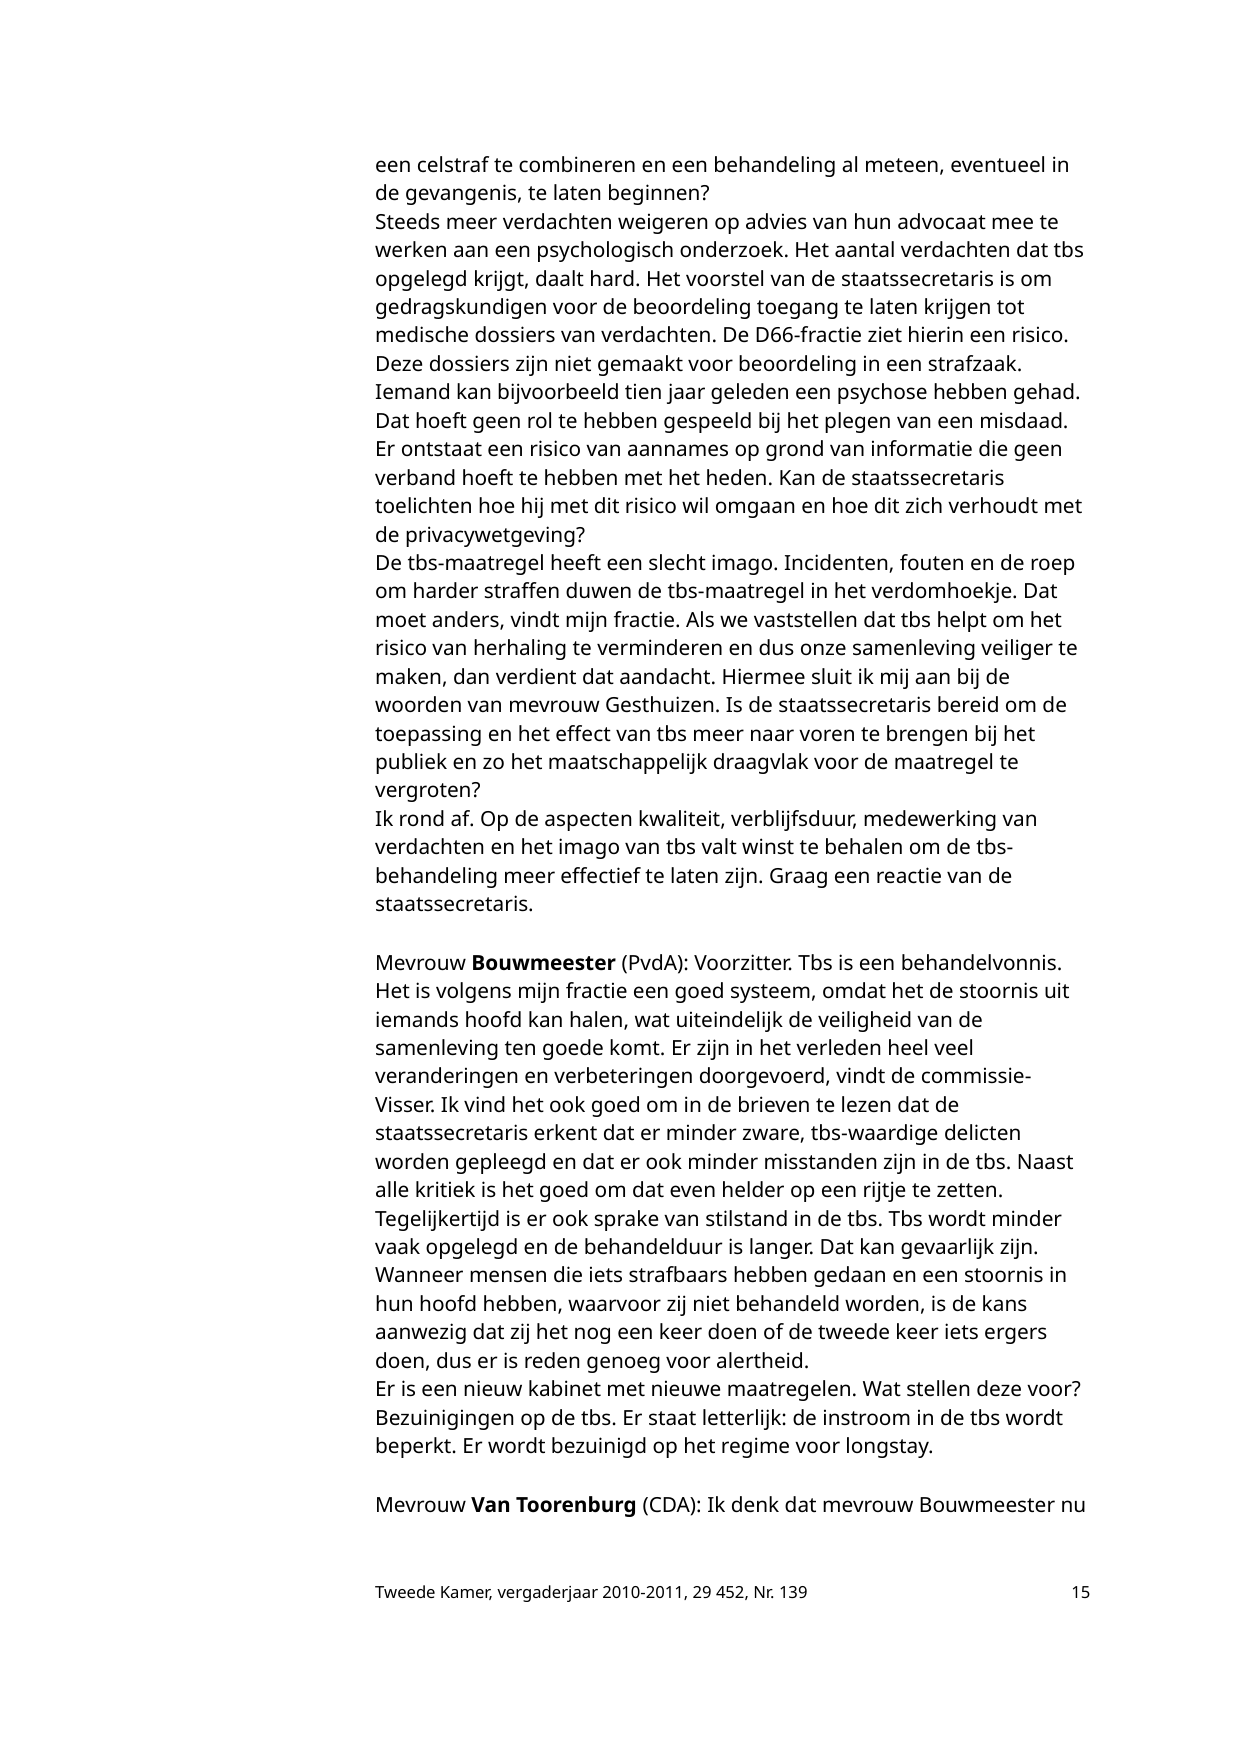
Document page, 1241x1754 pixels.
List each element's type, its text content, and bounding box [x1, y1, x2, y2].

text Mevrouw Van Toorenburg (CDA): Ik denk dat mevrouw Bouwmeester nu [375, 1490, 1090, 1518]
text een celstraf te combineren en een behandeling al meteen, eventueel in de gevangenis, te laten beginnen? [375, 150, 1090, 207]
text Ik rond af. Op de aspecten kwaliteit, verblijfsduur, medewerking van verdachten en het imago van tbs valt winst te behalen om de tbs-behandeling meer effectief te laten zijn. Graag een reactie van de staatssecretaris. [375, 804, 1090, 918]
text Er is een nieuw kabinet met nieuwe maatregelen. Wat stellen deze voor? Bezuinigingen op de tbs. Er staat letterlijk: de instroom in de tbs wordt beperkt. Er wordt bezuinigd op het regime voor longstay. [375, 1374, 1090, 1460]
text De tbs-maatregel heeft een slecht imago. Incidenten, fouten en de roep om harder straffen duwen de tbs-maatregel in het verdomhoekje. Dat moet anders, vindt mijn fractie. Als we vaststellen dat tbs helpt om het risico van herhaling te verminderen en dus onze samenleving veiliger te maken, dan verdient dat aandacht. Hiermee sluit ik mij aan bij de woorden van mevrouw Gesthuizen. Is de staatssecretaris bereid om de toepassing en het effect van tbs meer naar voren te brengen bij het publiek en zo het maatschappelijk draagvlak voor de maatregel te vergroten? [375, 548, 1090, 804]
text Steeds meer verdachten weigeren op advies van hun advocaat mee te werken aan een psychologisch onderzoek. Het aantal verdachten dat tbs opgelegd krijgt, daalt hard. Het voorstel van de staatssecretaris is om gedragskundigen voor de beoordeling toegang te laten krijgen tot medische dossiers van verdachten. De D66-fractie ziet hierin een risico. Deze dossiers zijn niet gemaakt voor beoordeling in een strafzaak. Iemand kan bijvoorbeeld tien jaar geleden een psychose hebben gehad. Dat hoeft geen rol te hebben gespeeld bij het plegen van een misdaad. Er ontstaat een risico van aannames op grond van informatie die geen verband hoeft te hebben met het heden. Kan de staatssecretaris toelichten hoe hij met dit risico wil omgaan en hoe dit zich verhoudt met de privacywetgeving? [375, 207, 1090, 548]
text Mevrouw Bouwmeester (PvdA): Voorzitter. Tbs is een behandelvonnis. Het is volgens mijn fractie een goed systeem, omdat het de stoornis uit iemands hoofd kan halen, wat uiteindelijk de veiligheid van de samenleving ten goede komt. Er zijn in het verleden heel veel veranderingen en verbeteringen doorgevoerd, vindt de commissie-Visser. Ik vind het ook goed om in de brieven te lezen dat de staatssecretaris erkent dat er minder zware, tbs-waardige delicten worden gepleegd en dat er ook minder misstanden zijn in de tbs. Naast alle kritiek is het goed om dat even helder op een rijtje te zetten. Tegelijkertijd is er ook sprake van stilstand in de tbs. Tbs wordt minder vaak opgelegd en de behandelduur is langer. Dat kan gevaarlijk zijn. Wanneer mensen die iets strafbaars hebben gedaan en een stoornis in hun hoofd hebben, waarvoor zij niet behandeld worden, is de kans aanwezig dat zij het nog een keer doen of de tweede keer iets ergers doen, dus er is reden genoeg voor alertheid. [375, 948, 1090, 1374]
